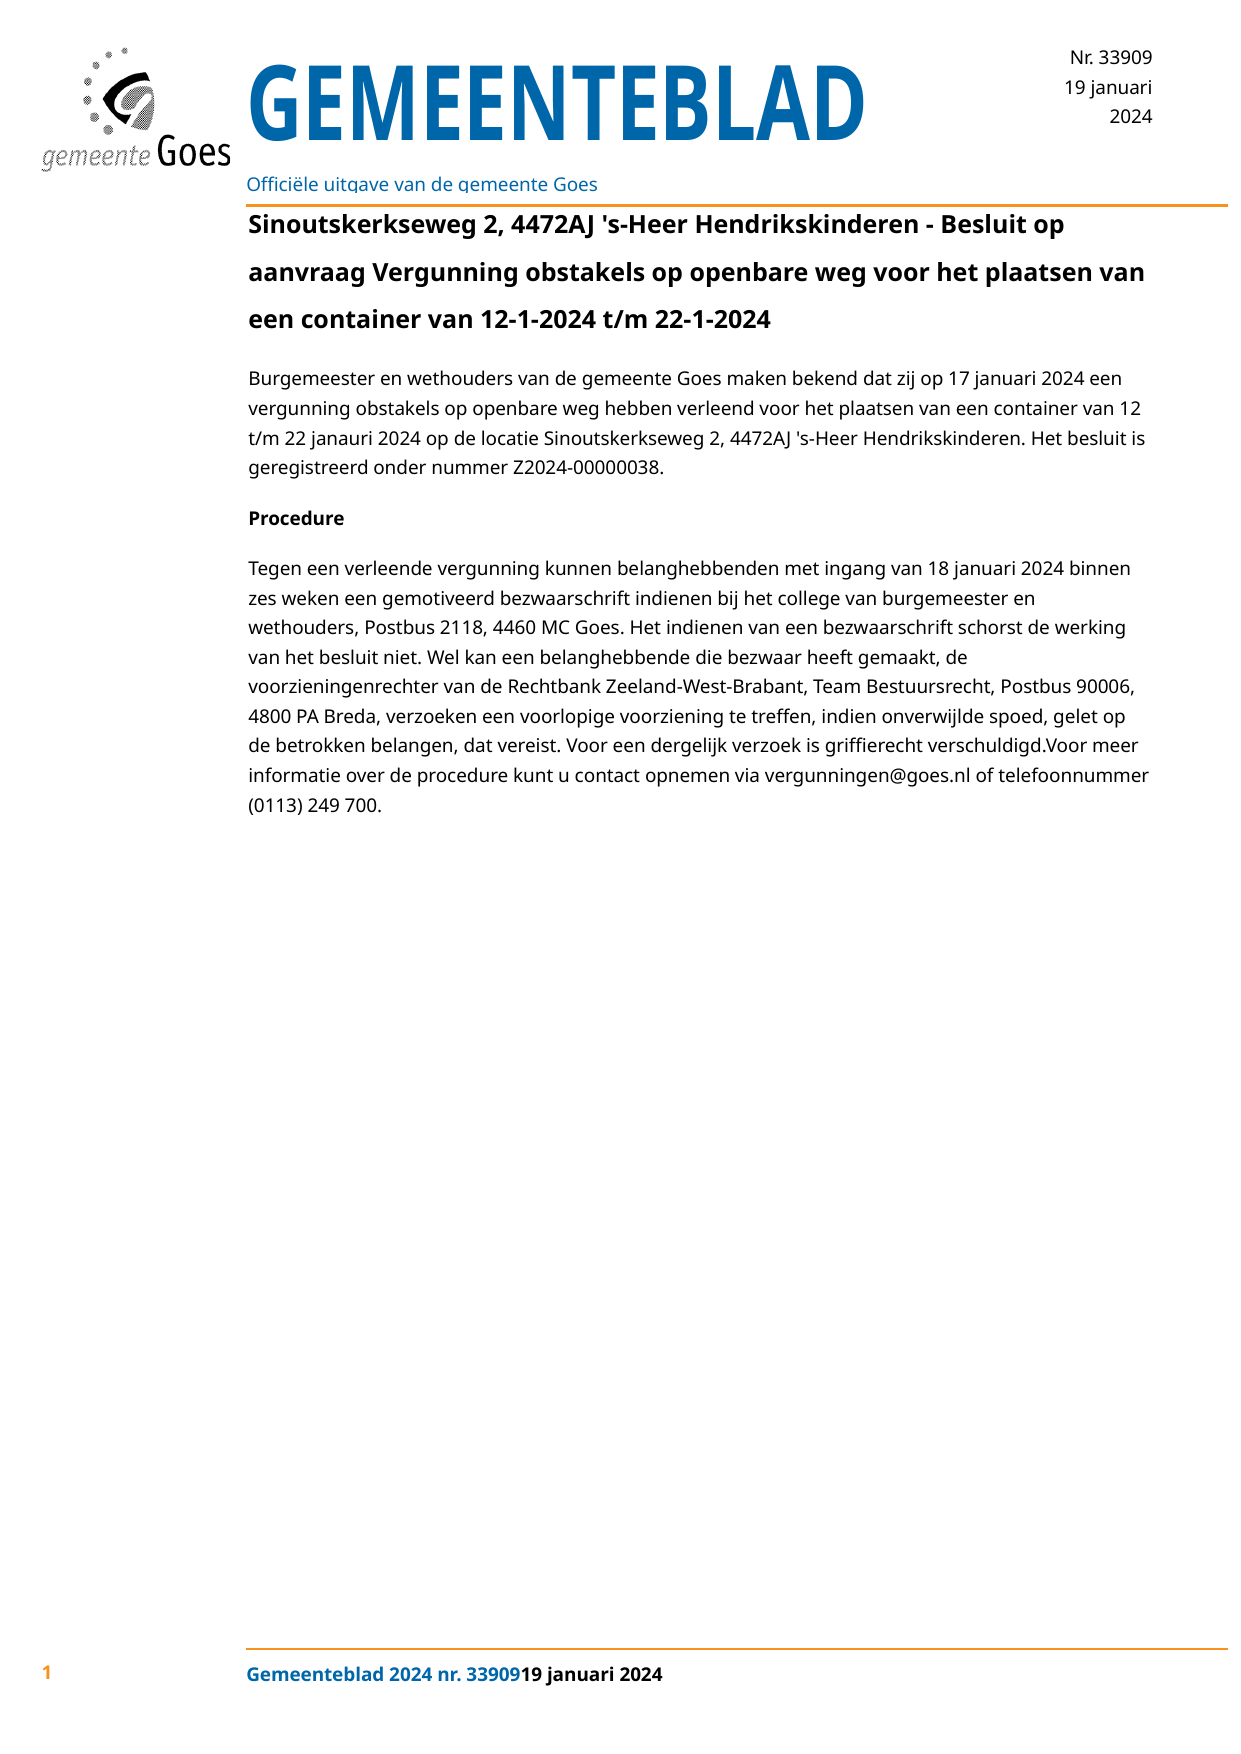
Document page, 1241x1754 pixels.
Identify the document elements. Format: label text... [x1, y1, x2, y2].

text Sinoutskerkseweg 2, 4472AJ 's-Heer Hendrikskinderen - Besluit op aanvraag Vergunning obstakels op openbare weg voor het plaatsen van een container van 12-1-2024 t/m 22-1-2024 [248, 207, 1152, 336]
text Procedure [248, 505, 1152, 530]
text Burgemeester en wethouders van de gemeente Goes maken bekend dat zij op 17 januari 2024 een vergunning obstakels op openbare weg hebben verleend voor het plaatsen van een container van 12 t/m 22 janauri 2024 op de locatie Sinoutskerkseweg 2, 4472AJ 's-Heer Hendrikskinderen. Het besluit is geregistreerd onder nummer Z2024-00000038. [248, 366, 1152, 480]
picture [41, 47, 231, 172]
text Tegen een verleende vergunning kunnen belanghebbenden met ingang van 18 januari 2024 binnen zes weken een gemotiveerd bezwaarschrift indienen bij het college van burgemeester en wethouders, Postbus 2118, 4460 MC Goes. Het indienen van een bezwaarschrift schorst de werking van het besluit niet. Wel kan een belanghebbende die bezwaar heeft gemaakt, de voorzieningenrechter van de Rechtbank Zeeland-West-Brabant, Team Bestuursrecht, Postbus 90006, 4800 PA Breda, verzoeken een voorlopige voorziening te treffen, indien onverwijlde spoed, gelet op de betrokken belangen, dat vereist. Voor een dergelijk verzoek is griffierecht verschuldigd.Voor meer informatie over de procedure kunt u contact opnemen via vergunningen@goes.nl of telefoonnummer (0113) 249 700. [248, 555, 1152, 817]
